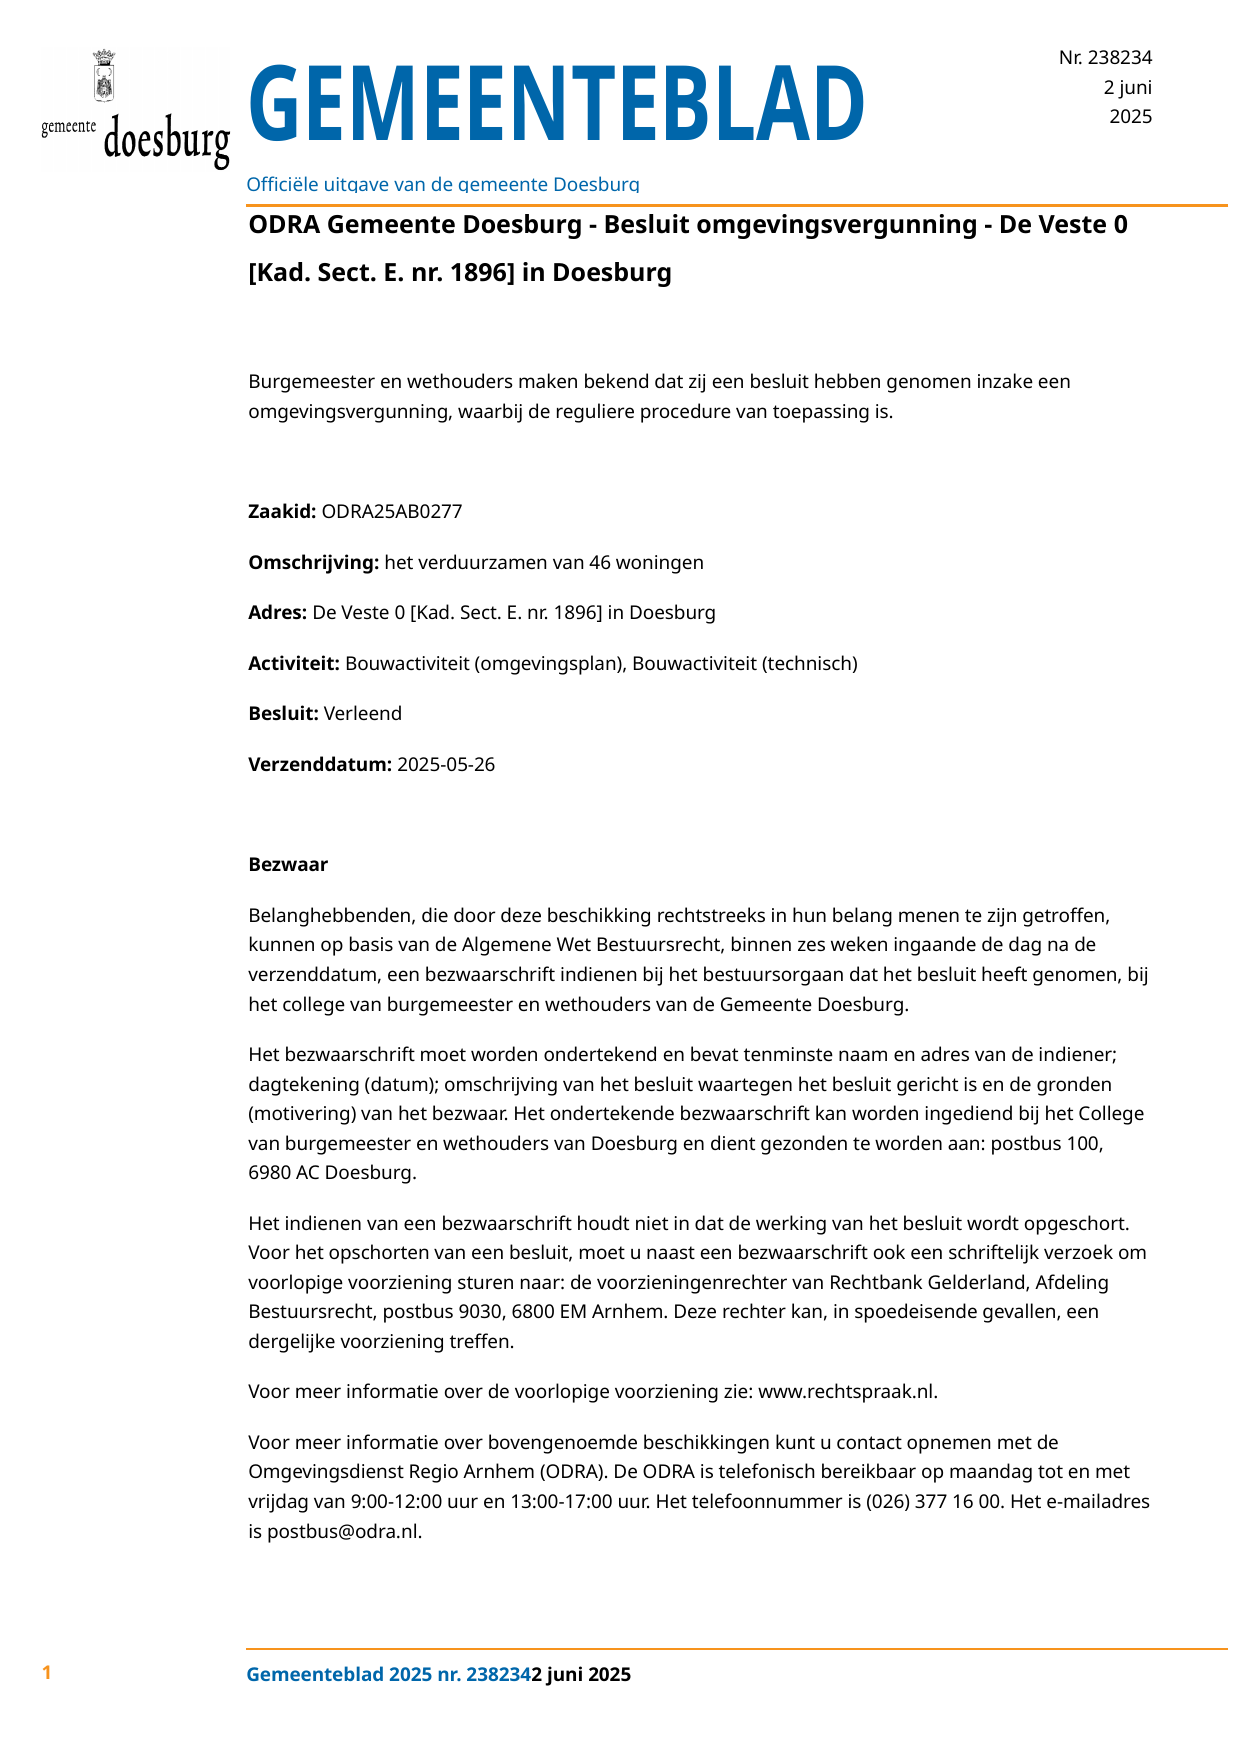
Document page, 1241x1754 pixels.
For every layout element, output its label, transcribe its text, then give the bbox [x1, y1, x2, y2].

text Voor meer informatie over de voorlopige voorziening zie: www.rechtspraak.nl. [248, 1379, 1152, 1404]
text Het bezwaarschrift moet worden ondertekend en bevat tenminste naam en adres van de indiener; dagtekening (datum); omschrijving van het besluit waartegen het besluit gericht is en de gronden (motivering) van het bezwaar. Het ondertekende bezwaarschrift kan worden ingediend bij het College van burgemeester en wethouders van Doesburg en dient gezonden te worden aan: postbus 100, 6980 AC Doesburg. [248, 1041, 1152, 1185]
text Bezwaar [248, 852, 1152, 877]
text Het indienen van een bezwaarschrift houdt niet in dat de werking van het besluit wordt opgeschort. Voor het opschorten van een besluit, moet u naast een bezwaarschrift ook een schriftelijk verzoek om voorlopige voorziening sturen naar: de voorzieningenrechter van Rechtbank Gelderland, Afdeling Bestuursrecht, postbus 9030, 6800 EM Arnhem. Deze rechter kan, in spoedeisende gevallen, een dergelijke voorziening treffen. [248, 1210, 1152, 1354]
text ODRA Gemeente Doesburg - Besluit omgevingsvergunning - De Veste 0 [Kad. Sect. E. nr. 1896] in Doesburg [248, 207, 1152, 288]
text Zaakid: ODRA25AB0277 [248, 499, 1152, 524]
text Voor meer informatie over bovengenoemde beschikkingen kunt u contact opnemen met de Omgevingsdienst Regio Arnhem (ODRA). De ODRA is telefonisch bereikbaar op maandag tot en met vrijdag van 9:00-12:00 uur en 13:00-17:00 uur. Het telefoonnummer is (026) 377 16 00. Het e-mailadres is postbus@odra.nl. [248, 1429, 1152, 1544]
text Besluit: Verleend [248, 700, 1152, 726]
text Burgemeester en wethouders maken bekend dat zij een besluit hebben genomen inzake een omgevingsvergunning, waarbij de reguliere procedure van toepassing is. [248, 368, 1152, 424]
text Belanghebbenden, die door deze beschikking rechtstreeks in hun belang menen te zijn getroffen, kunnen op basis van de Algemene Wet Bestuursrecht, binnen zes weken ingaande de dag na de verzenddatum, een bezwaarschrift indienen bij het bestuursorgaan dat het besluit heeft genomen, bij het college van burgemeester en wethouders van de Gemeente Doesburg. [248, 902, 1152, 1017]
text Omschrijving: het verduurzamen van 46 woningen [248, 549, 1152, 575]
picture [41, 47, 231, 172]
text Verzenddatum: 2025-05-26 [248, 751, 1152, 777]
text Adres: De Veste 0 [Kad. Sect. E. nr. 1896] in Doesburg [248, 599, 1152, 625]
text Activiteit: Bouwactiviteit (omgevingsplan), Bouwactiviteit (technisch) [248, 650, 1152, 676]
